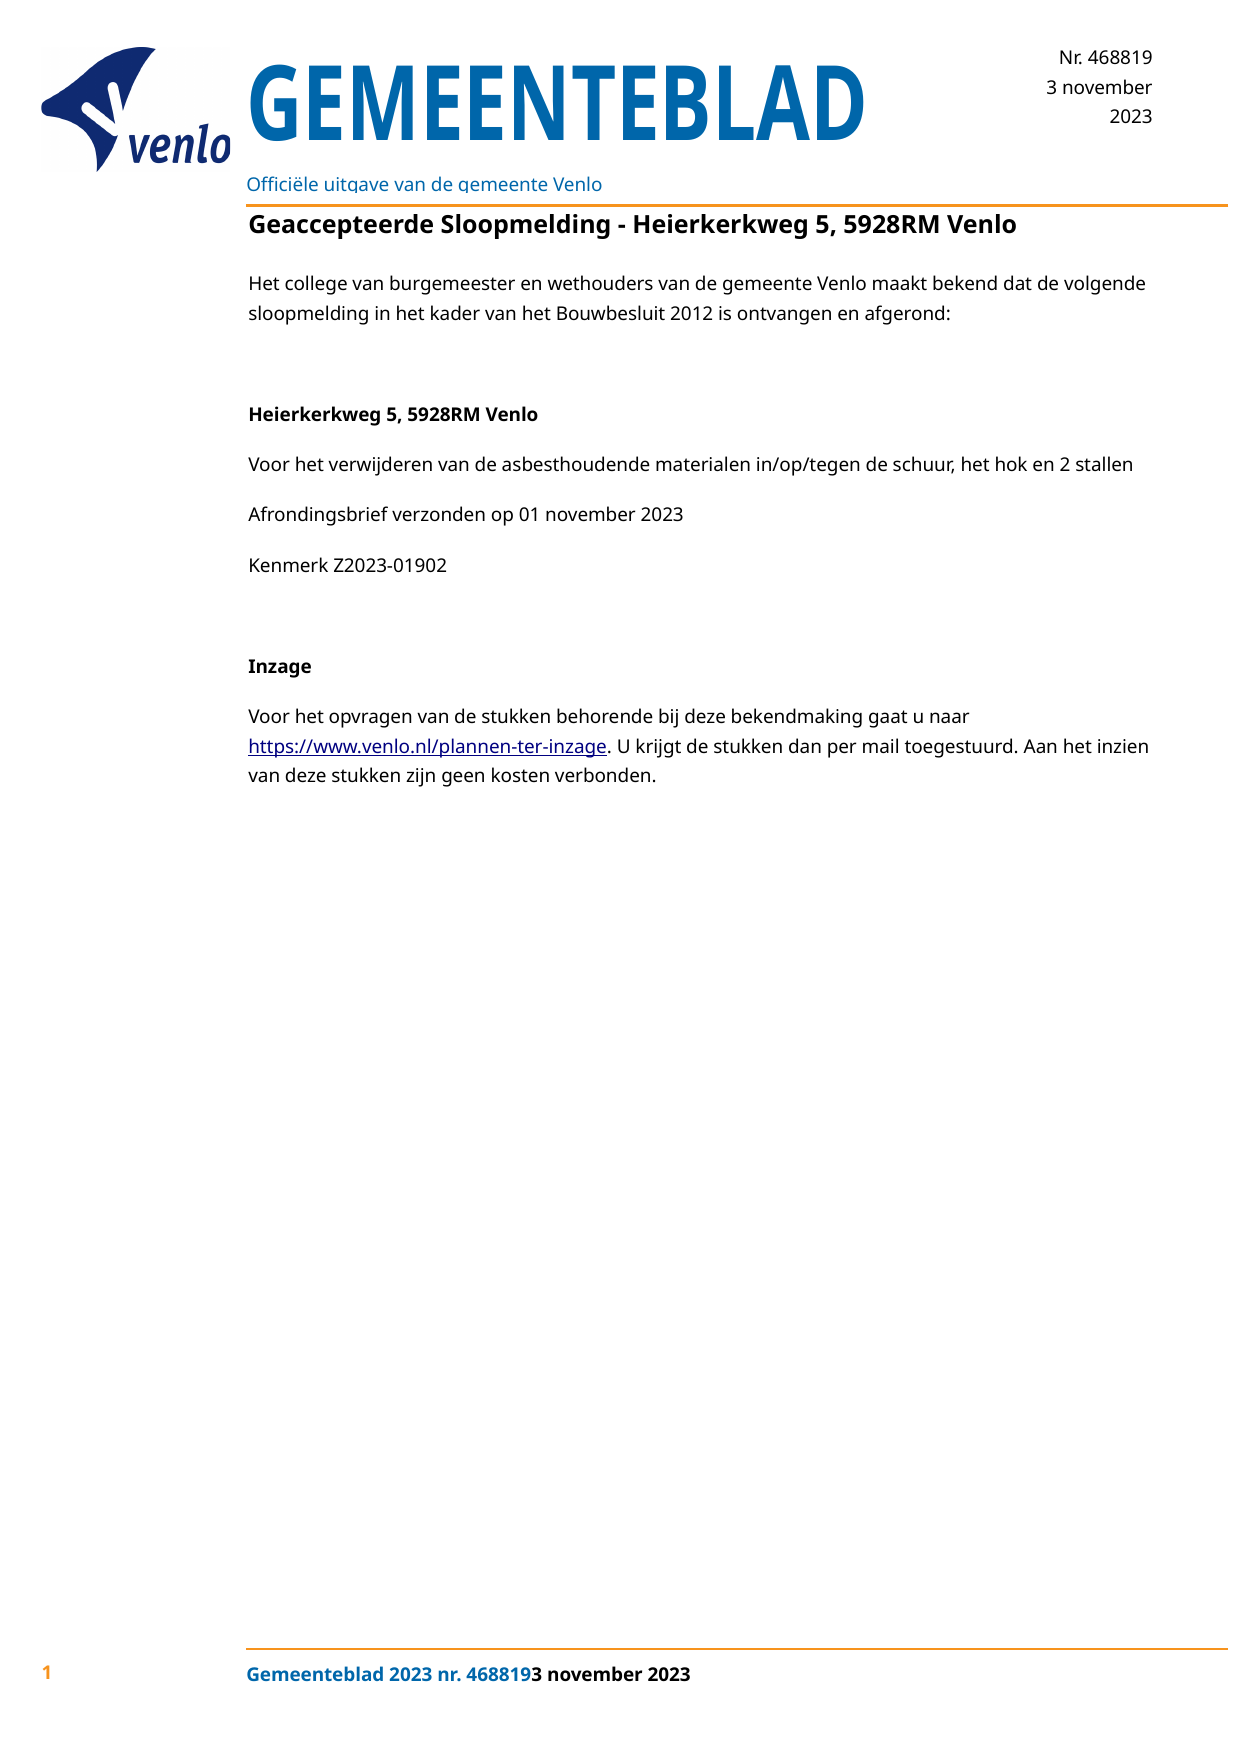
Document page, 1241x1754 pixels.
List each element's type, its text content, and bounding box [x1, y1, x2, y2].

text Kenmerk Z2023-01902 [248, 552, 1152, 578]
text Inzage [248, 653, 1152, 678]
text Geaccepteerde Sloopmelding - Heierkerkweg 5, 5928RM Venlo [248, 207, 1152, 241]
text Afrondingsbrief verzonden op 01 november 2023 [248, 502, 1152, 527]
picture [41, 47, 231, 172]
text Heierkerkweg 5, 5928RM Venlo [248, 401, 1152, 426]
text Voor het opvragen van de stukken behorende bij deze bekendmaking gaat u naar https://www.venlo.nl/plannen-ter-inzage. U krijgt de stukken dan per mail toegestuurd. Aan het inzien van deze stukken zijn geen kosten verbonden. [248, 703, 1152, 788]
text Het college van burgemeester en wethouders van de gemeente Venlo maakt bekend dat de volgende sloopmelding in het kader van het Bouwbesluit 2012 is ontvangen en afgerond: [248, 270, 1152, 326]
text Voor het verwijderen van de asbesthoudende materialen in/op/tegen de schuur, het hok en 2 stallen [248, 451, 1152, 477]
